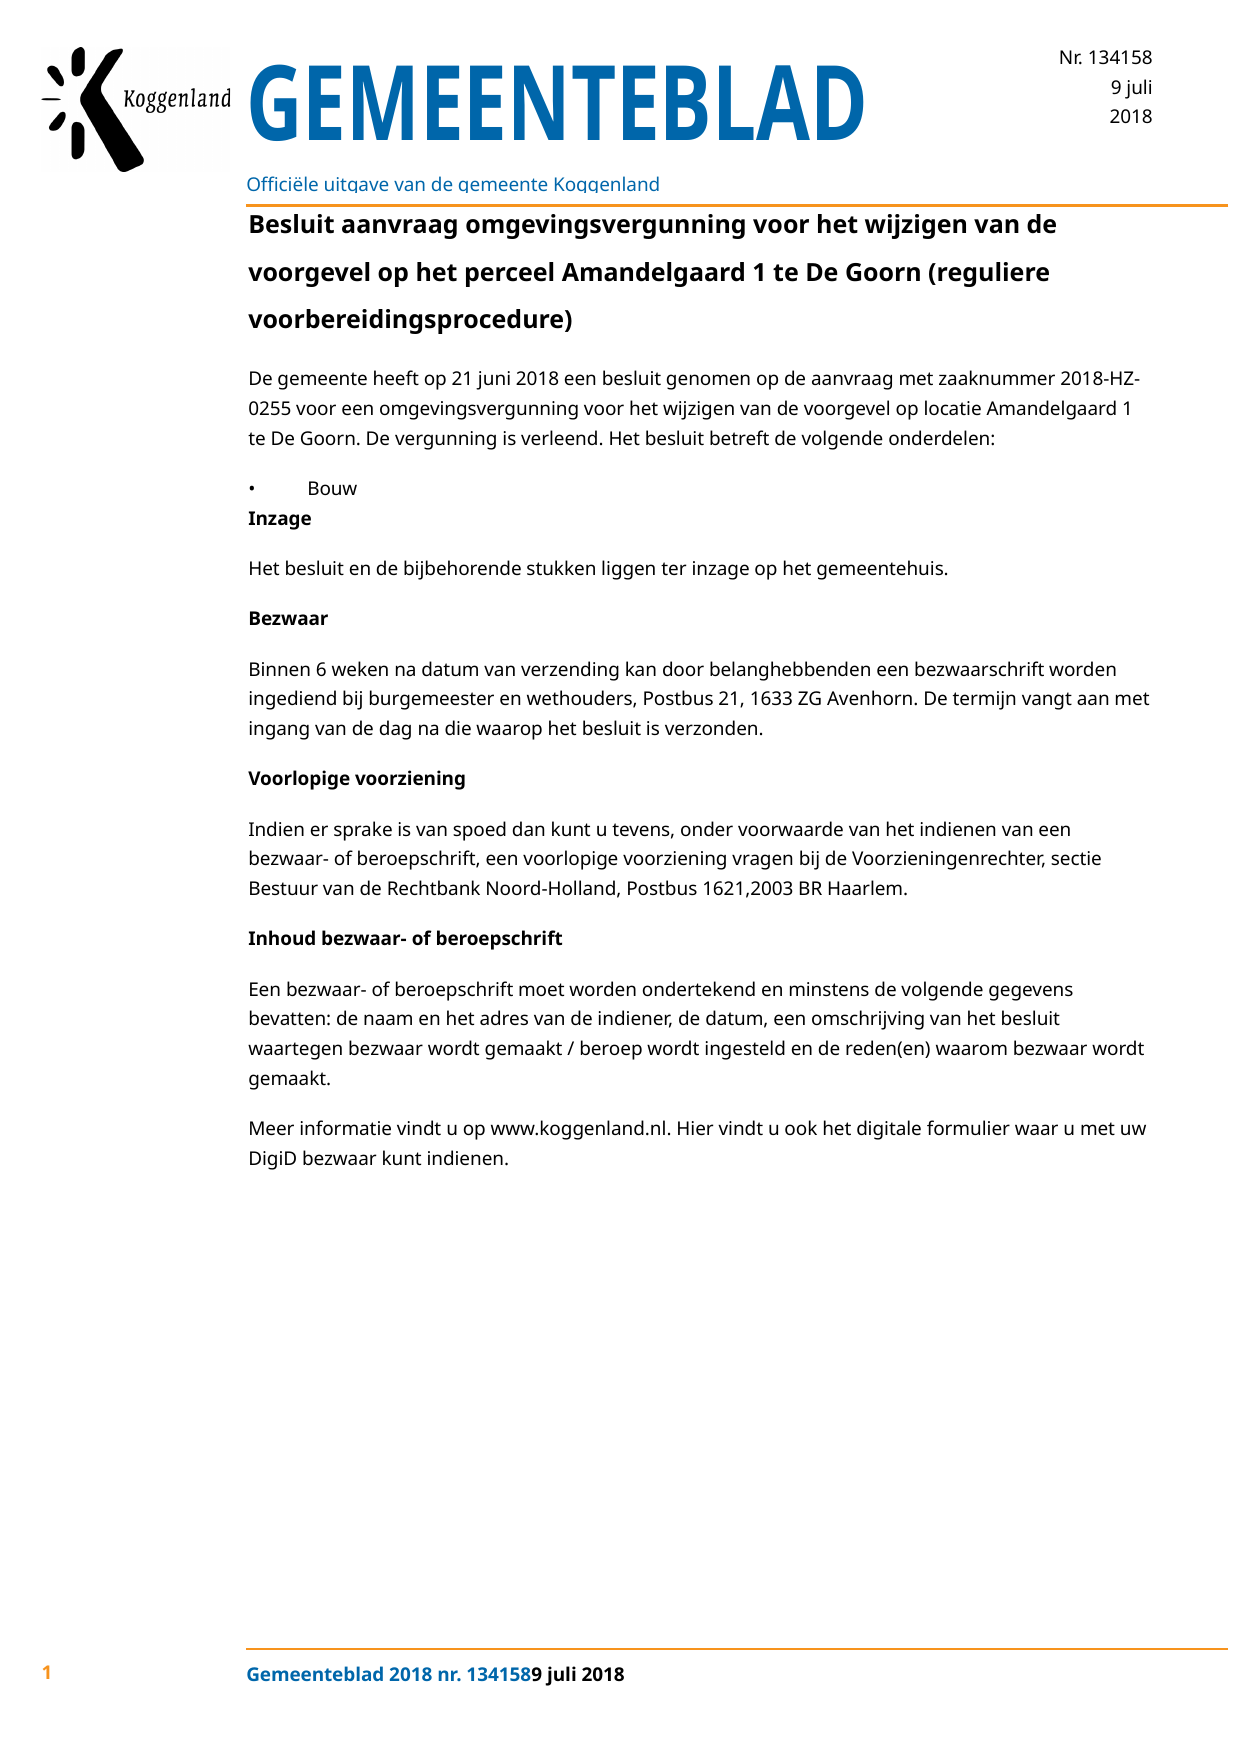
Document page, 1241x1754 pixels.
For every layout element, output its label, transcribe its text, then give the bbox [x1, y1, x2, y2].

text Binnen 6 weken na datum van verzending kan door belanghebbenden een bezwaarschrift worden ingediend bij burgemeester en wethouders, Postbus 21, 1633 ZG Avenhorn. De termijn vangt aan met ingang van de dag na die waarop het besluit is verzonden. [248, 656, 1152, 741]
text Besluit aanvraag omgevingsvergunning voor het wijzigen van de voorgevel op het perceel Amandelgaard 1 te De Goorn (reguliere voorbereidingsprocedure) [248, 207, 1152, 336]
text Voorlopige voorziening [248, 766, 1152, 791]
text Inzage [248, 505, 1152, 530]
text Een bezwaar- of beroepschrift moet worden ondertekend en minstens de volgende gegevens bevatten: de naam en het adres van de indiener, de datum, een omschrijving van het besluit waartegen bezwaar wordt gemaakt / beroep wordt ingesteld en de reden(en) waarom bezwaar wordt gemaakt. [248, 976, 1152, 1090]
text Het besluit en de bijbehorende stukken liggen ter inzage op het gemeentehuis. [248, 555, 1152, 581]
list Bouw [248, 475, 1152, 501]
text Meer informatie vindt u op www.koggenland.nl. Hier vindt u ook het digitale formulier waar u met uw DigiD bezwaar kunt indienen. [248, 1115, 1152, 1170]
picture [41, 47, 231, 172]
text Bezwaar [248, 606, 1152, 631]
text Indien er sprake is van spoed dan kunt u tevens, onder voorwaarde van het indienen van een bezwaar- of beroepschrift, een voorlopige voorziening vragen bij de Voorzieningenrechter, sectie Bestuur van de Rechtbank Noord-Holland, Postbus 1621,2003 BR Haarlem. [248, 816, 1152, 901]
text De gemeente heeft op 21 juni 2018 een besluit genomen op de aanvraag met zaaknummer 2018-HZ-0255 voor een omgevingsvergunning voor het wijzigen van de voorgevel op locatie Amandelgaard 1 te De Goorn. De vergunning is verleend. Het besluit betreft de volgende onderdelen: [248, 366, 1152, 450]
text Inhoud bezwaar- of beroepschrift [248, 926, 1152, 951]
